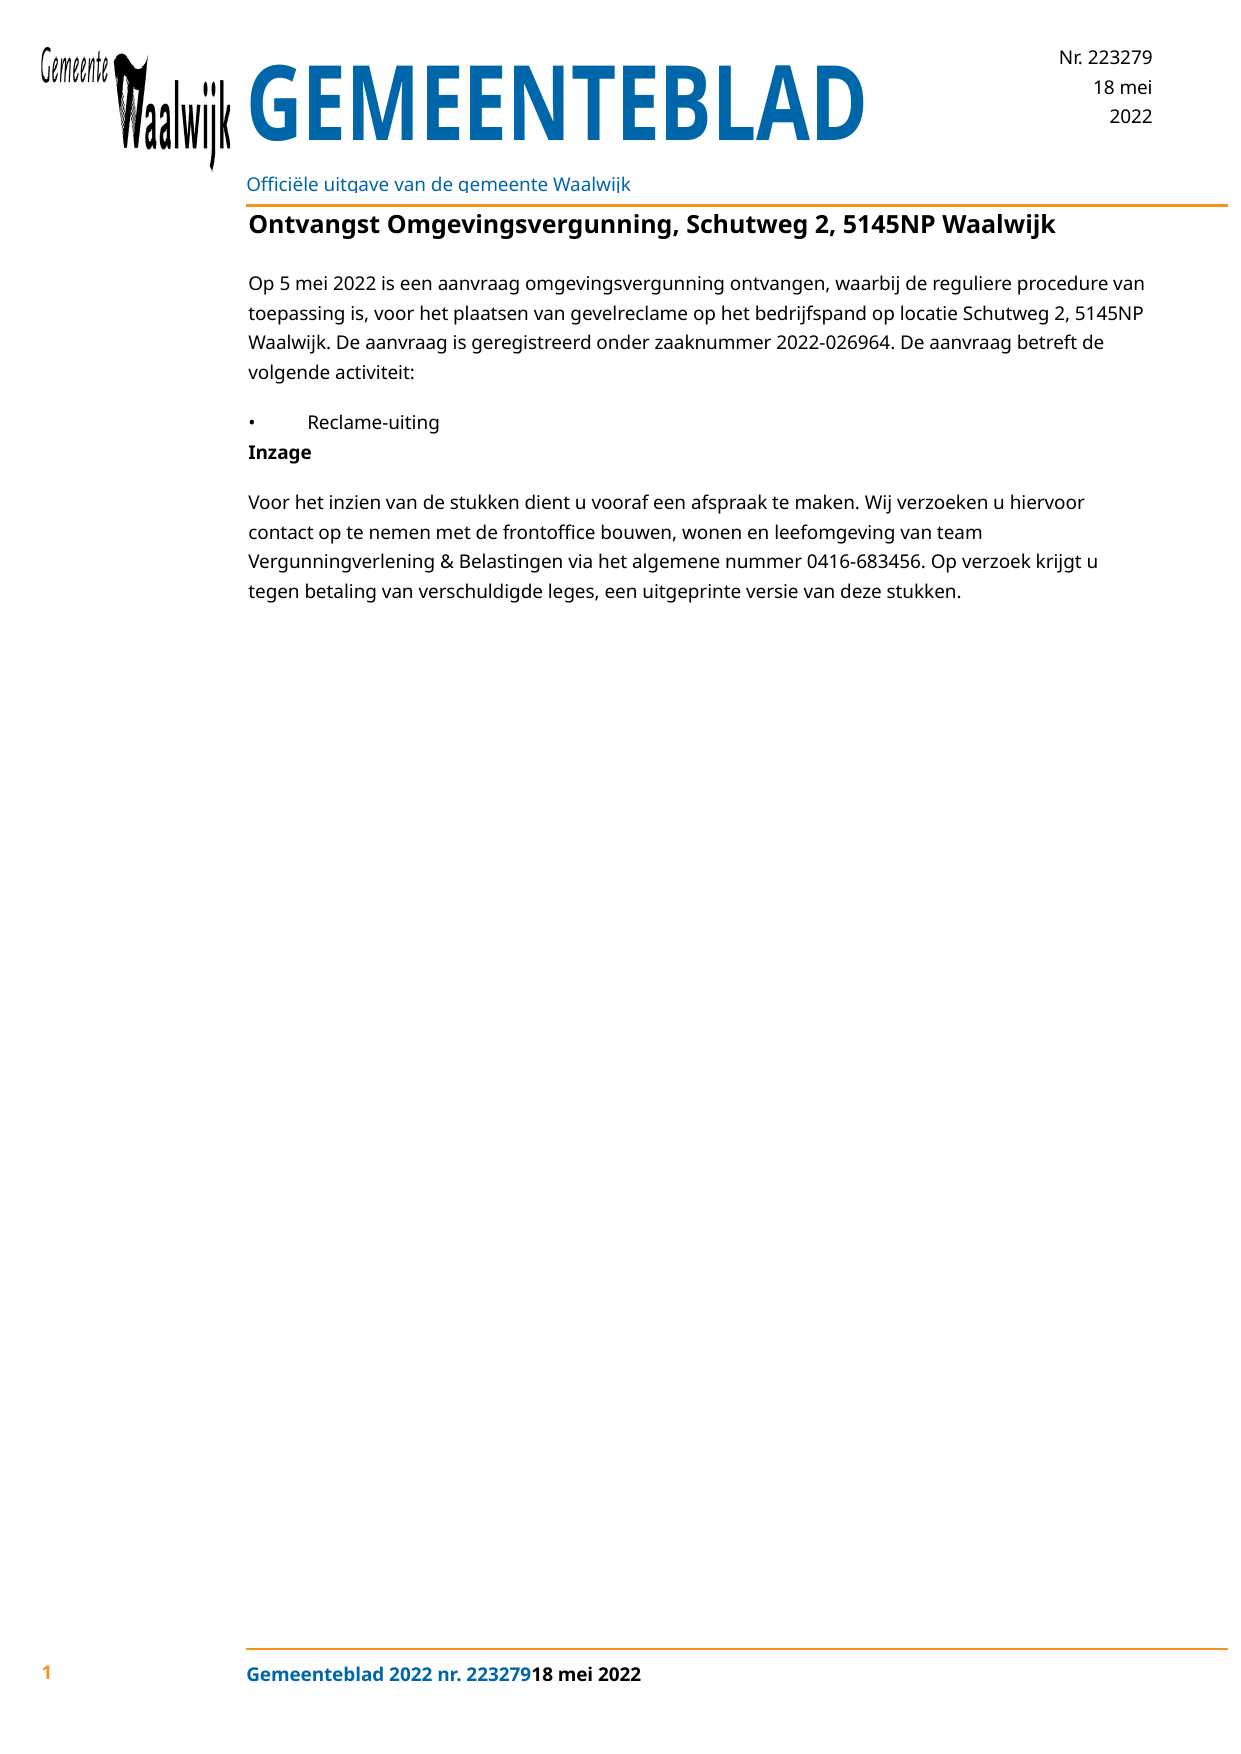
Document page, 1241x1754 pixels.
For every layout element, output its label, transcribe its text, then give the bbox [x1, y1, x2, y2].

text Voor het inzien van de stukken dient u vooraf een afspraak te maken. Wij verzoeken u hiervoor contact op te nemen met de frontoffice bouwen, wonen en leefomgeving van team Vergunningverlening & Belastingen via het algemene nummer 0416-683456. Op verzoek krijgt u tegen betaling van verschuldigde leges, een uitgeprinte versie van deze stukken. [248, 489, 1152, 604]
picture [41, 47, 231, 172]
text Ontvangst Omgevingsvergunning, Schutweg 2, 5145NP Waalwijk [248, 207, 1152, 241]
text Inzage [248, 439, 1152, 465]
list Reclame-uiting [248, 409, 1152, 435]
text Op 5 mei 2022 is een aanvraag omgevingsvergunning ontvangen, waarbij de reguliere procedure van toepassing is, voor het plaatsen van gevelreclame op het bedrijfspand op locatie Schutweg 2, 5145NP Waalwijk. De aanvraag is geregistreerd onder zaaknummer 2022-026964. De aanvraag betreft de volgende activiteit: [248, 270, 1152, 385]
